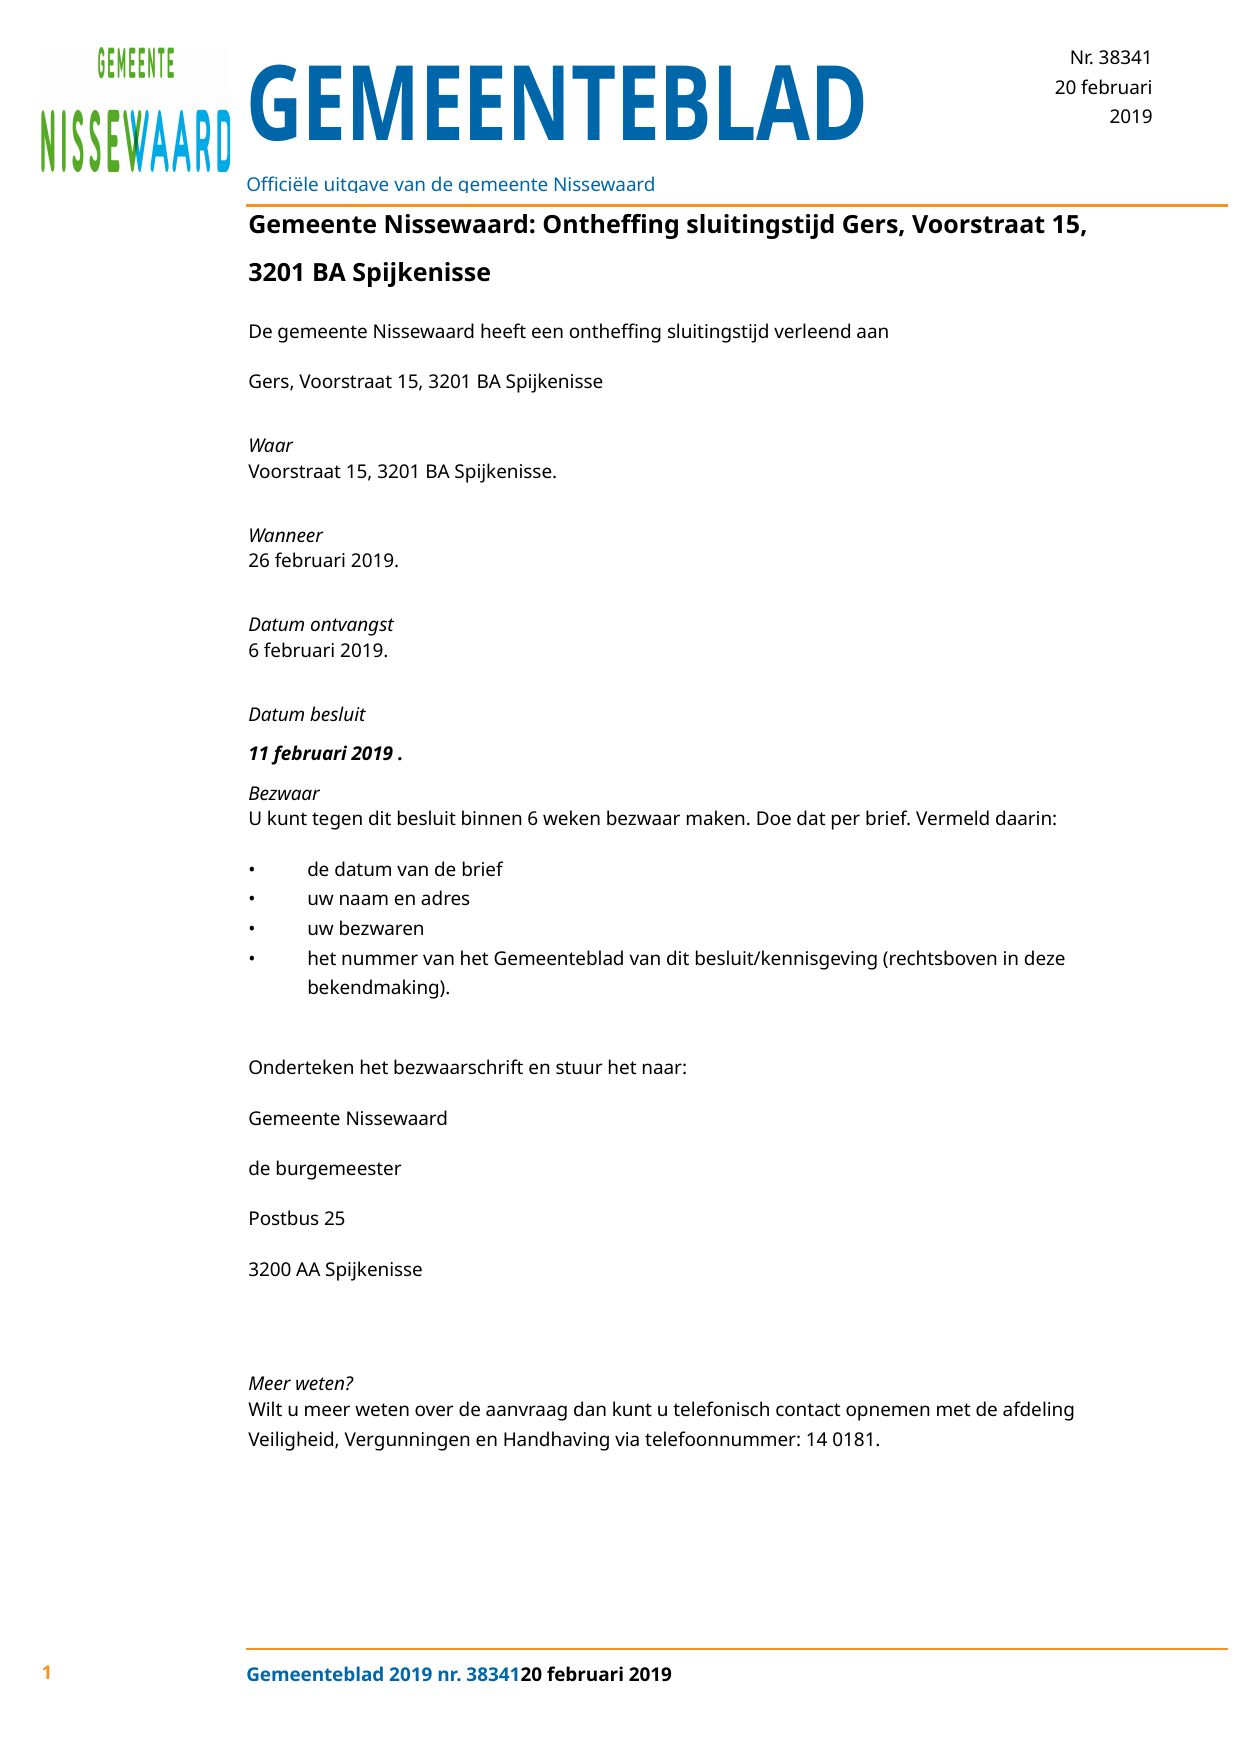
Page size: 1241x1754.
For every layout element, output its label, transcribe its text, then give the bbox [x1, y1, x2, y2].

picture [41, 47, 231, 172]
text Gemeente Nissewaard: Ontheffing sluitingstijd Gers, Voorstraat 15, 3201 BA Spijkenisse [248, 207, 1152, 288]
text Wanneer [248, 522, 1152, 548]
picture [200, 151, 206, 172]
text U kunt tegen dit besluit binnen 6 weken bezwaar maken. Doe dat per brief. Vermeld daarin: [248, 806, 1152, 831]
text Gemeente Nissewaard [248, 1105, 1152, 1131]
list uw bezwaren [248, 915, 1152, 941]
text Meer weten? [248, 1370, 1152, 1396]
text Bezwaar [248, 780, 1152, 806]
picture [154, 157, 165, 172]
picture [222, 122, 227, 160]
text de burgemeester [248, 1155, 1152, 1181]
list uw naam en adres [248, 886, 1152, 911]
text De gemeente Nissewaard heeft een ontheffing sluitingstijd verleend aan [248, 318, 1152, 344]
picture [176, 157, 187, 172]
text Gers, Voorstraat 15, 3201 BA Spijkenisse [248, 368, 1152, 394]
text 26 februari 2019. [248, 548, 1152, 573]
text 11 februari 2019 . [248, 741, 1152, 766]
list de datum van de brief [248, 856, 1152, 882]
text 3200 AA Spijkenisse [248, 1256, 1152, 1282]
list het nummer van het Gemeenteblad van dit besluit/kennisgeving (rechtsboven in deze bekendmaking). [248, 945, 1152, 1000]
text Wilt u meer weten over de aanvraag dan kunt u telefonisch contact opnemen met de afdeling Veiligheid, Vergunningen en Handhaving via telefoonnummer: 14 0181. [248, 1396, 1152, 1451]
text Voorstraat 15, 3201 BA Spijkenisse. [248, 458, 1152, 484]
text Onderteken het bezwaarschrift en stuur het naar: [248, 1054, 1152, 1080]
text Datum besluit [248, 701, 1152, 727]
picture [201, 122, 206, 138]
text Waar [248, 432, 1152, 458]
text 6 februari 2019. [248, 637, 1152, 663]
text Postbus 25 [248, 1206, 1152, 1231]
text Datum ontvangst [248, 612, 1152, 637]
